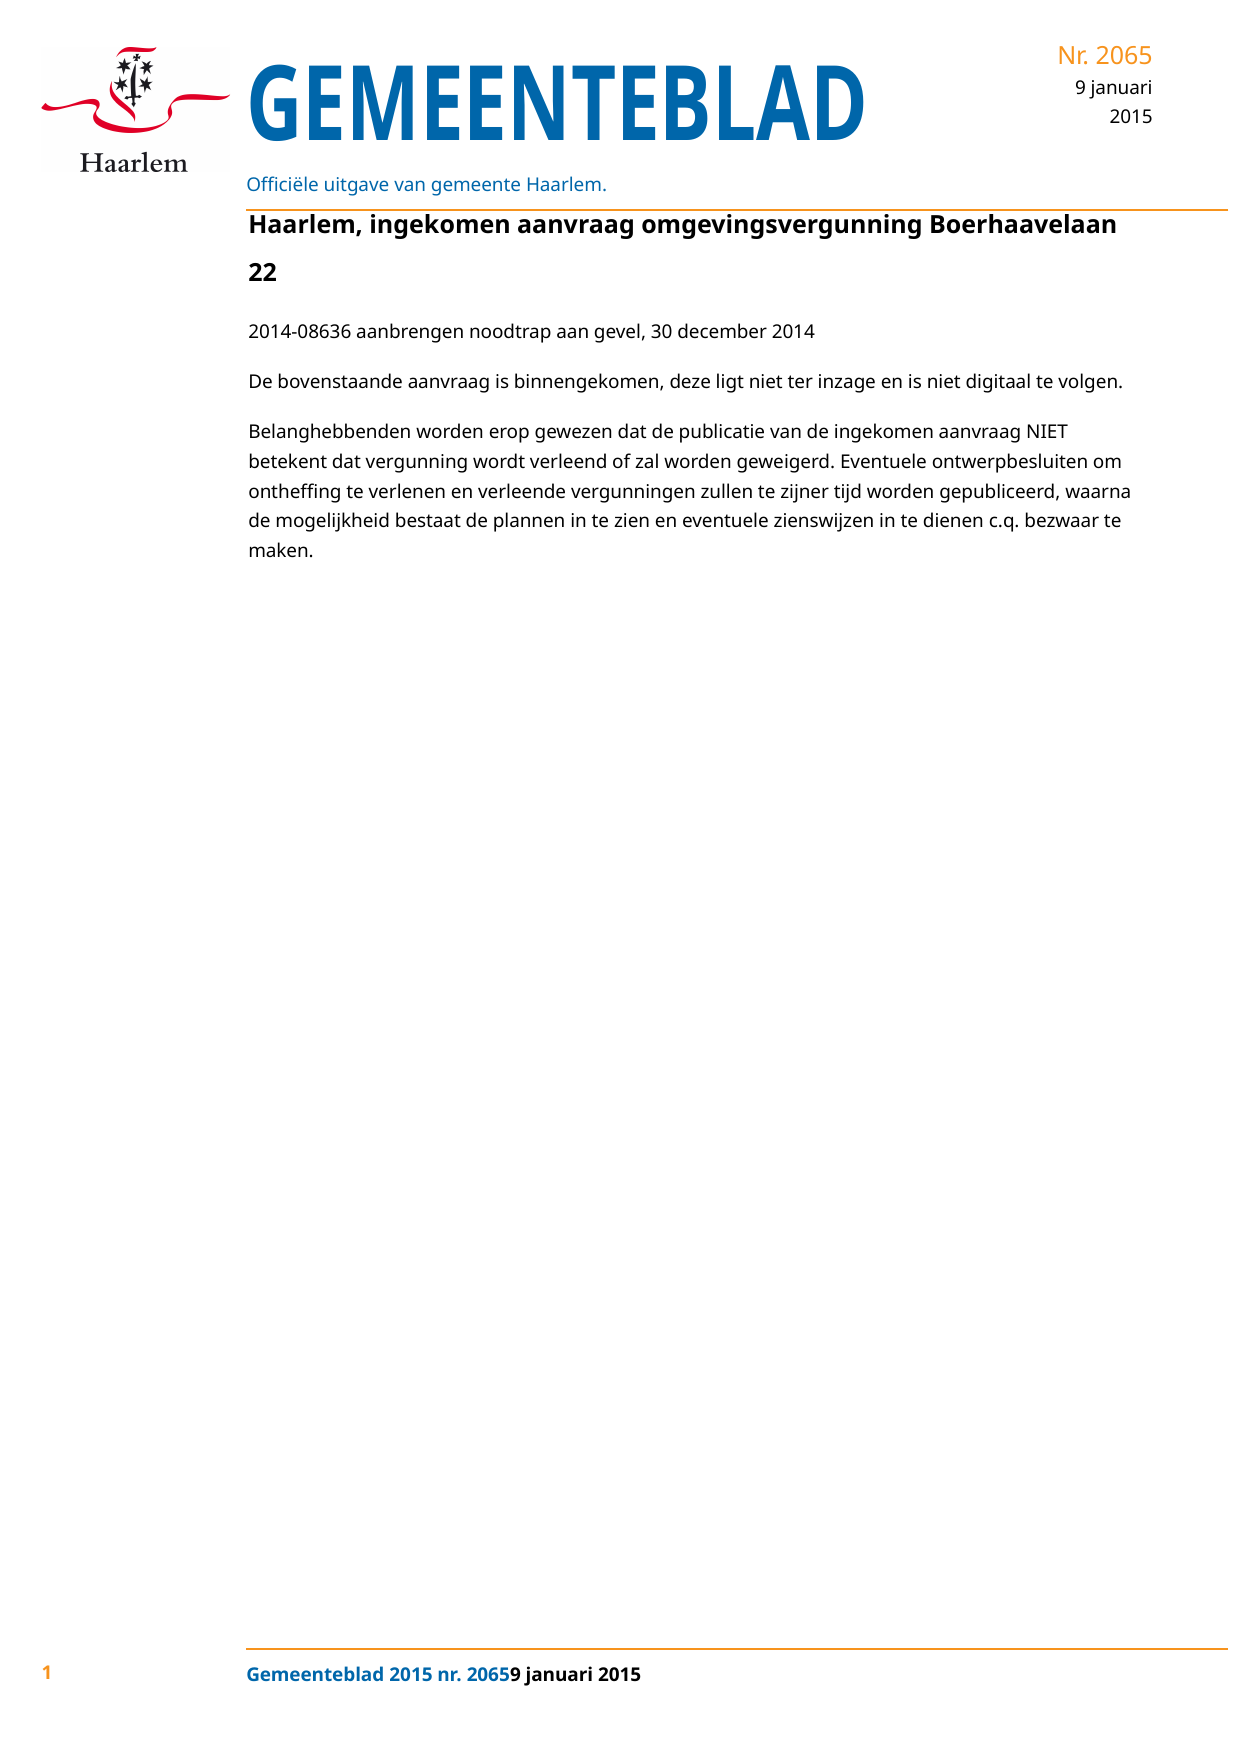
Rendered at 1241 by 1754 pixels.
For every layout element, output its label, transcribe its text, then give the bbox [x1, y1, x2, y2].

text Haarlem, ingekomen aanvraag omgevingsvergunning Boerhaavelaan 22 [248, 211, 1152, 288]
text Belanghebbenden worden erop gewezen dat de publicatie van de ingekomen aanvraag NIET betekent dat vergunning wordt verleend of zal worden geweigerd. Eventuele ontwerpbesluiten om ontheffing te verlenen en verleende vergunningen zullen te zijner tijd worden gepubliceerd, waarna de mogelijkheid bestaat de plannen in te zien en eventuele zienswijzen in te dienen c.q. bezwaar te maken. [248, 419, 1152, 563]
picture [41, 47, 231, 172]
text De bovenstaande aanvraag is binnengekomen, deze ligt niet ter inzage en is niet digitaal te volgen. [248, 368, 1152, 394]
text 2014-08636 aanbrengen noodtrap aan gevel, 30 december 2014 [248, 318, 1152, 344]
